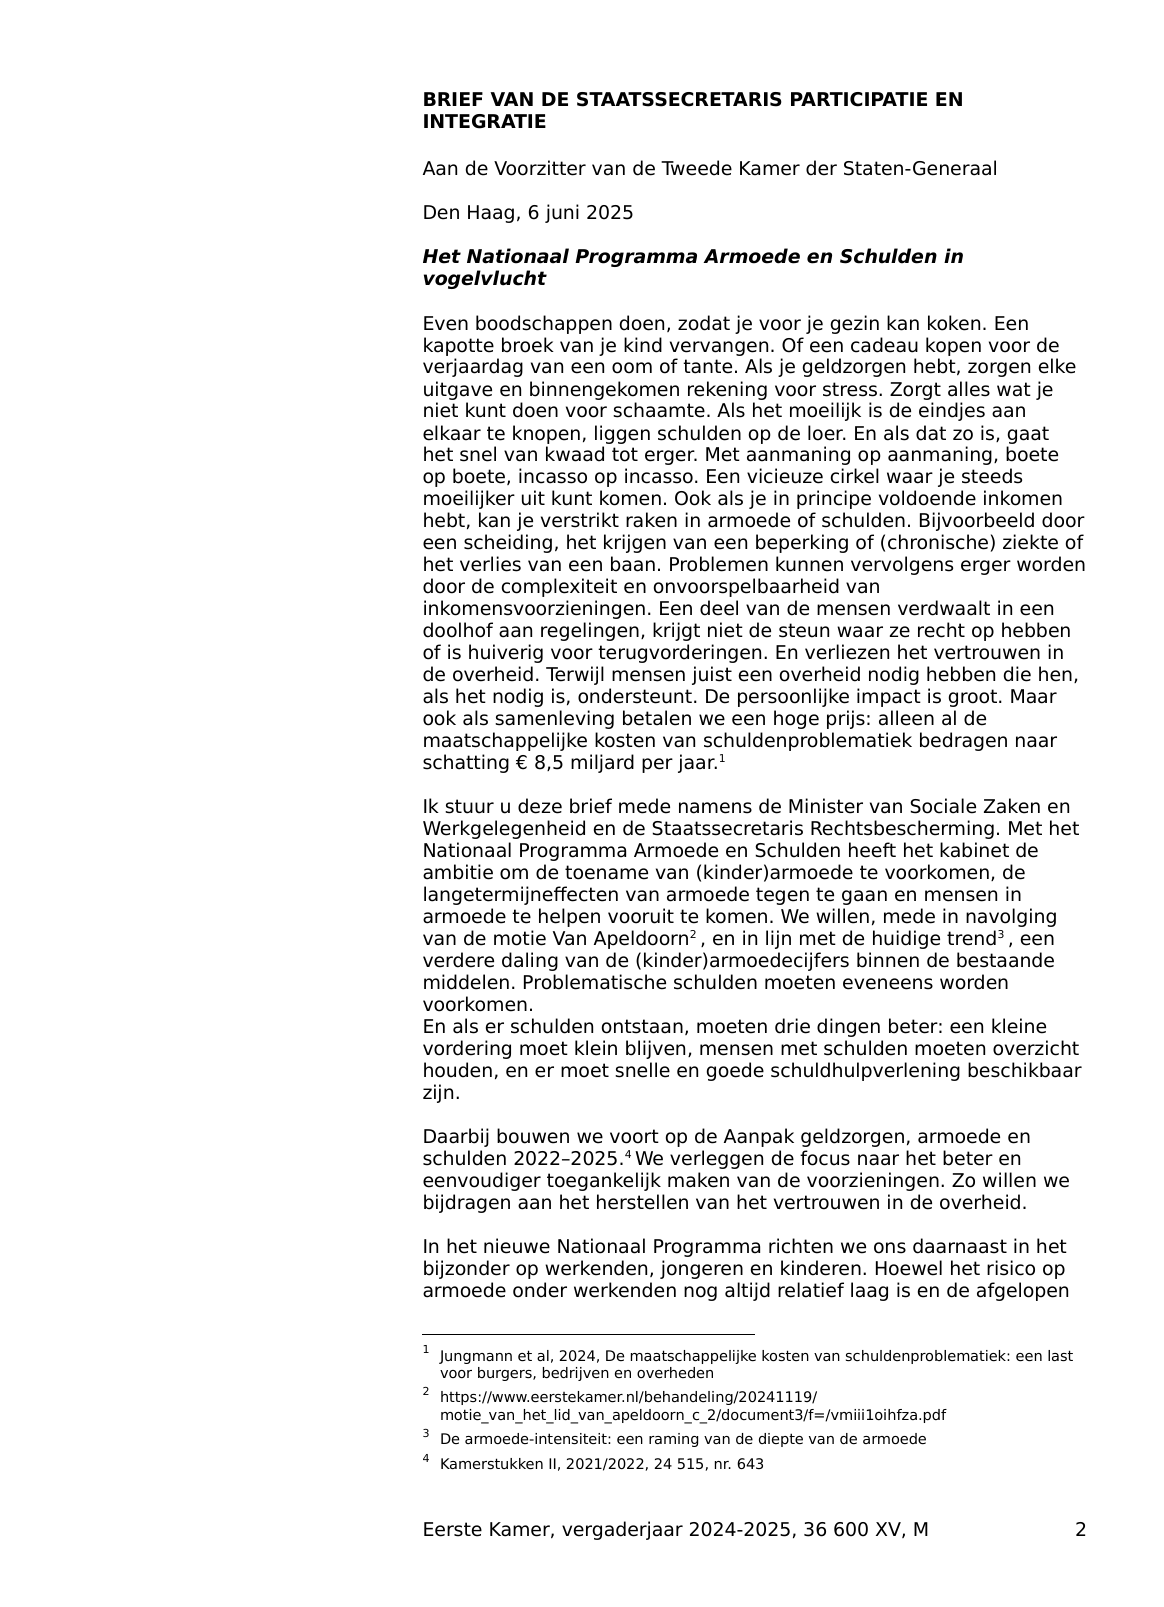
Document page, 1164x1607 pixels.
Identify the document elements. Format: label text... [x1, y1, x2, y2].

text De armoede-intensiteit: een raming van de diepte van de armoede [422, 1427, 1087, 1449]
text En als er schulden ontstaan, moeten drie dingen beter: een kleine vordering moet klein blijven, mensen met schulden moeten overzicht houden, en er moet snelle en goede schuldhulpverlening beschikbaar zijn. [422, 1016, 1087, 1104]
text https://www.eerstekamer.nl/behandeling/20241119/motie_van_het_lid_van_apeldoorn_c_2/document3/f=/vmiii1oihfza.pdf [422, 1385, 1087, 1424]
text Aan de Voorzitter van de Tweede Kamer der Staten-Generaal [422, 158, 1087, 180]
subtitle Het Nationaal Programma Armoede en Schulden in vogelvlucht [422, 246, 1087, 290]
text Even boodschappen doen, zodat je voor je gezin kan koken. Een kapotte broek van je kind vervangen. Of een cadeau kopen voor de verjaardag van een oom of tante. Als je geldzorgen hebt, zorgen elke uitgave en binnengekomen rekening voor stress. Zorgt alles wat je niet kunt doen voor schaamte. Als het moeilijk is de eindjes aan elkaar te knopen, liggen schulden op de loer. En als dat zo is, gaat het snel van kwaad tot erger. Met aanmaning op aanmaning, boete op boete, incasso op incasso. Een vicieuze cirkel waar je steeds moeilijker uit kunt komen. Ook als je in principe voldoende inkomen hebt, kan je verstrikt raken in armoede of schulden. Bijvoorbeeld door een scheiding, het krijgen van een beperking of (chronische) ziekte of het verlies van een baan. Problemen kunnen vervolgens erger worden door de complexiteit en onvoorspelbaarheid van inkomensvoorzieningen. Een deel van de mensen verdwaalt in een doolhof aan regelingen, krijgt niet de steun waar ze recht op hebben of is huiverig voor terugvorderingen. En verliezen het vertrouwen in de overheid. Terwijl mensen juist een overheid nodig hebben die hen, als het nodig is, ondersteunt. De persoonlijke impact is groot. Maar ook als samenleving betalen we een hoge prijs: alleen al de maatschappelijke kosten van schuldenproblematiek bedragen naar schatting € 8,5 miljard per jaar. [422, 312, 1087, 774]
text In het nieuwe Nationaal Programma richten we ons daarnaast in het bijzonder op werkenden, jongeren en kinderen. Hoewel het risico op armoede onder werkenden nog altijd relatief laag is en de afgelopen [422, 1236, 1087, 1302]
subtitle BRIEF VAN DE STAATSSECRETARIS PARTICIPATIE EN INTEGRATIE [422, 89, 1087, 133]
text Den Haag, 6 juni 2025 [422, 202, 1087, 224]
text Ik stuur u deze brief mede namens de Minister van Sociale Zaken en Werkgelegenheid en de Staatssecretaris Rechtsbescherming. Met het Nationaal Programma Armoede en Schulden heeft het kabinet de ambitie om de toename van (kinder)armoede te voorkomen, de langetermijneffecten van armoede tegen te gaan en mensen in armoede te helpen vooruit te komen. We willen, mede in navolging van de motie Van Apeldoorn, en in lijn met de huidige trend, een verdere daling van de (kinder)armoedecijfers binnen de bestaande middelen. Problematische schulden moeten eveneens worden voorkomen. [422, 796, 1087, 1016]
text Kamerstukken II, 2021/2022, 24 515, nr. 643 [422, 1452, 1087, 1474]
text Daarbij bouwen we voort op de Aanpak geldzorgen, armoede en schulden 2022–2025.We verleggen de focus naar het beter en eenvoudiger toegankelijk maken van de voorzieningen. Zo willen we bijdragen aan het herstellen van het vertrouwen in de overheid. [422, 1126, 1087, 1214]
text Jungmann et al, 2024, De maatschappelijke kosten van schuldenproblematiek: een last voor burgers, bedrijven en overheden [422, 1343, 1087, 1382]
